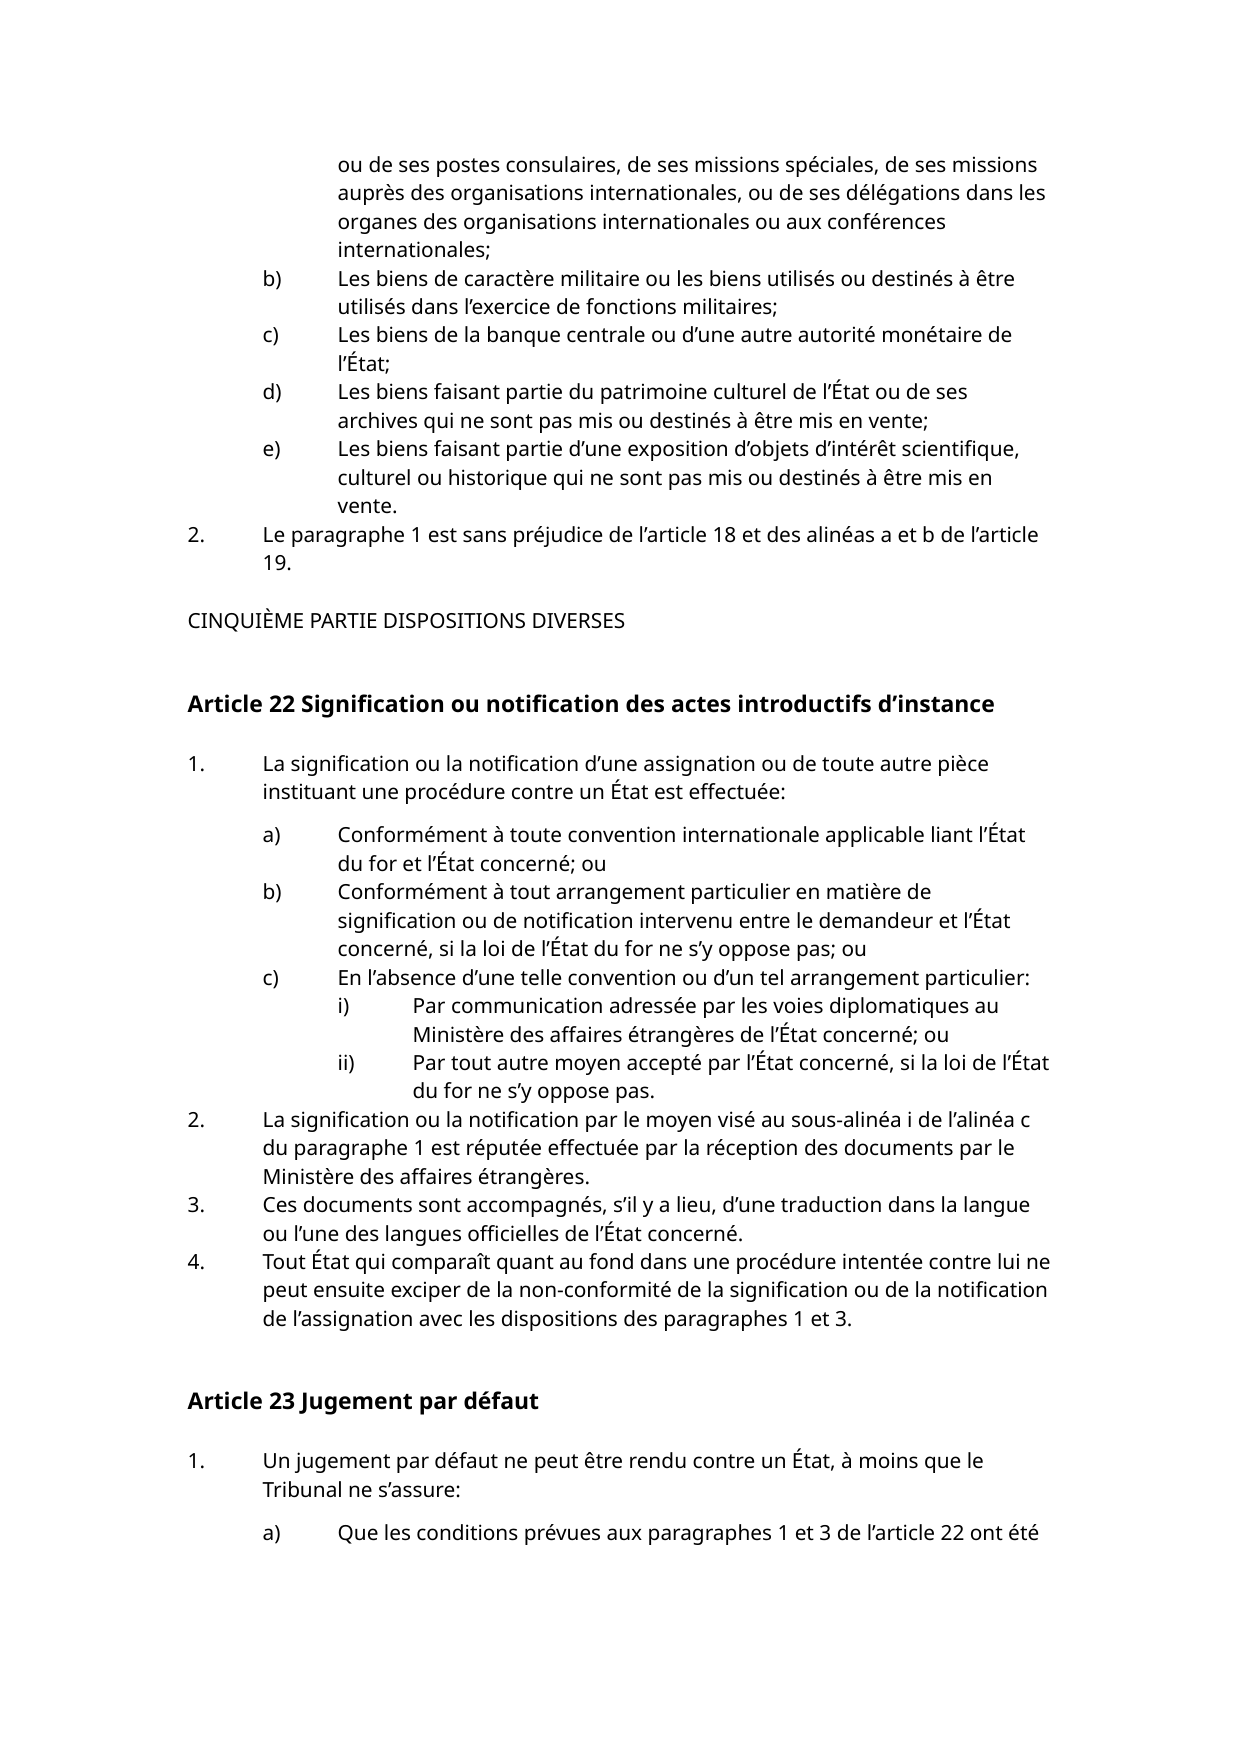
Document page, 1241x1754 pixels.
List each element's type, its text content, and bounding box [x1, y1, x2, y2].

list Les biens de la banque centrale ou d’une autre autorité monétaire de l’État; [262, 321, 1053, 377]
list Que les conditions prévues aux paragraphes 1 et 3 de l’article 22 ont été [262, 1518, 1053, 1547]
list Par tout autre moyen accepté par l’État concerné, si la loi de l’État du for ne s’y oppose pas. [337, 1048, 1053, 1105]
list Tout État qui comparaît quant au fond dans une procédure intentée contre lui ne peut ensuite exciper de la non-conformité de la signification ou de la notification de l’assignation avec les dispositions des paragraphes 1 et 3. [187, 1247, 1053, 1332]
list Le paragraphe 1 est sans préjudice de l’article 18 et des alinéas a et b de l’article 19. [187, 520, 1053, 577]
list Un jugement par défaut ne peut être rendu contre un État, à moins que le Tribunal ne s’assure: [187, 1446, 1053, 1503]
list En l’absence d’une telle convention ou d’un tel arrangement particulier: [262, 963, 1053, 991]
list La signification ou la notification par le moyen visé au sous-alinéa i de l’alinéa c du paragraphe 1 est réputée effectuée par la réception des documents par le Ministère des affaires étrangères. [187, 1105, 1053, 1190]
list Les biens de caractère militaire ou les biens utilisés ou destinés à être utilisés dans l’exercice de fonctions militaires; [262, 264, 1053, 321]
list ou de ses postes consulaires, de ses missions spéciales, de ses missions auprès des organisations internationales, ou de ses délégations dans les organes des organisations internationales ou aux conférences internationales; [262, 150, 1053, 264]
list Les biens faisant partie du patrimoine culturel de l’État ou de ses archives qui ne sont pas mis ou destinés à être mis en vente; [262, 377, 1053, 434]
list Par communication adressée par les voies diplomatiques au Ministère des affaires étrangères de l’État concerné; ou [337, 991, 1053, 1048]
list Les biens faisant partie d’une exposition d’objets d’intérêt scientifique, culturel ou historique qui ne sont pas mis ou destinés à être mis en vente. [262, 434, 1053, 520]
list Conformément à tout arrangement particulier en matière de signification ou de notification intervenu entre le demandeur et l’État concerné, si la loi de l’État du for ne s’y oppose pas; ou [262, 877, 1053, 963]
subtitle CINQUIÈME PARTIE DISPOSITIONS DIVERSES [187, 607, 1053, 635]
list Ces documents sont accompagnés, s’il y a lieu, d’une traduction dans la langue ou l’une des langues officielles de l’État concerné. [187, 1190, 1053, 1247]
list Conformément à toute convention internationale applicable liant l’État du for et l’État concerné; ou [262, 821, 1053, 877]
list La signification ou la notification d’une assignation ou de toute autre pièce instituant une procédure contre un État est effectuée: [187, 749, 1053, 806]
subtitle Article 23 Jugement par défaut [187, 1385, 1053, 1416]
subtitle Article 22 Signification ou notification des actes introductifs d’instance [187, 687, 1053, 719]
